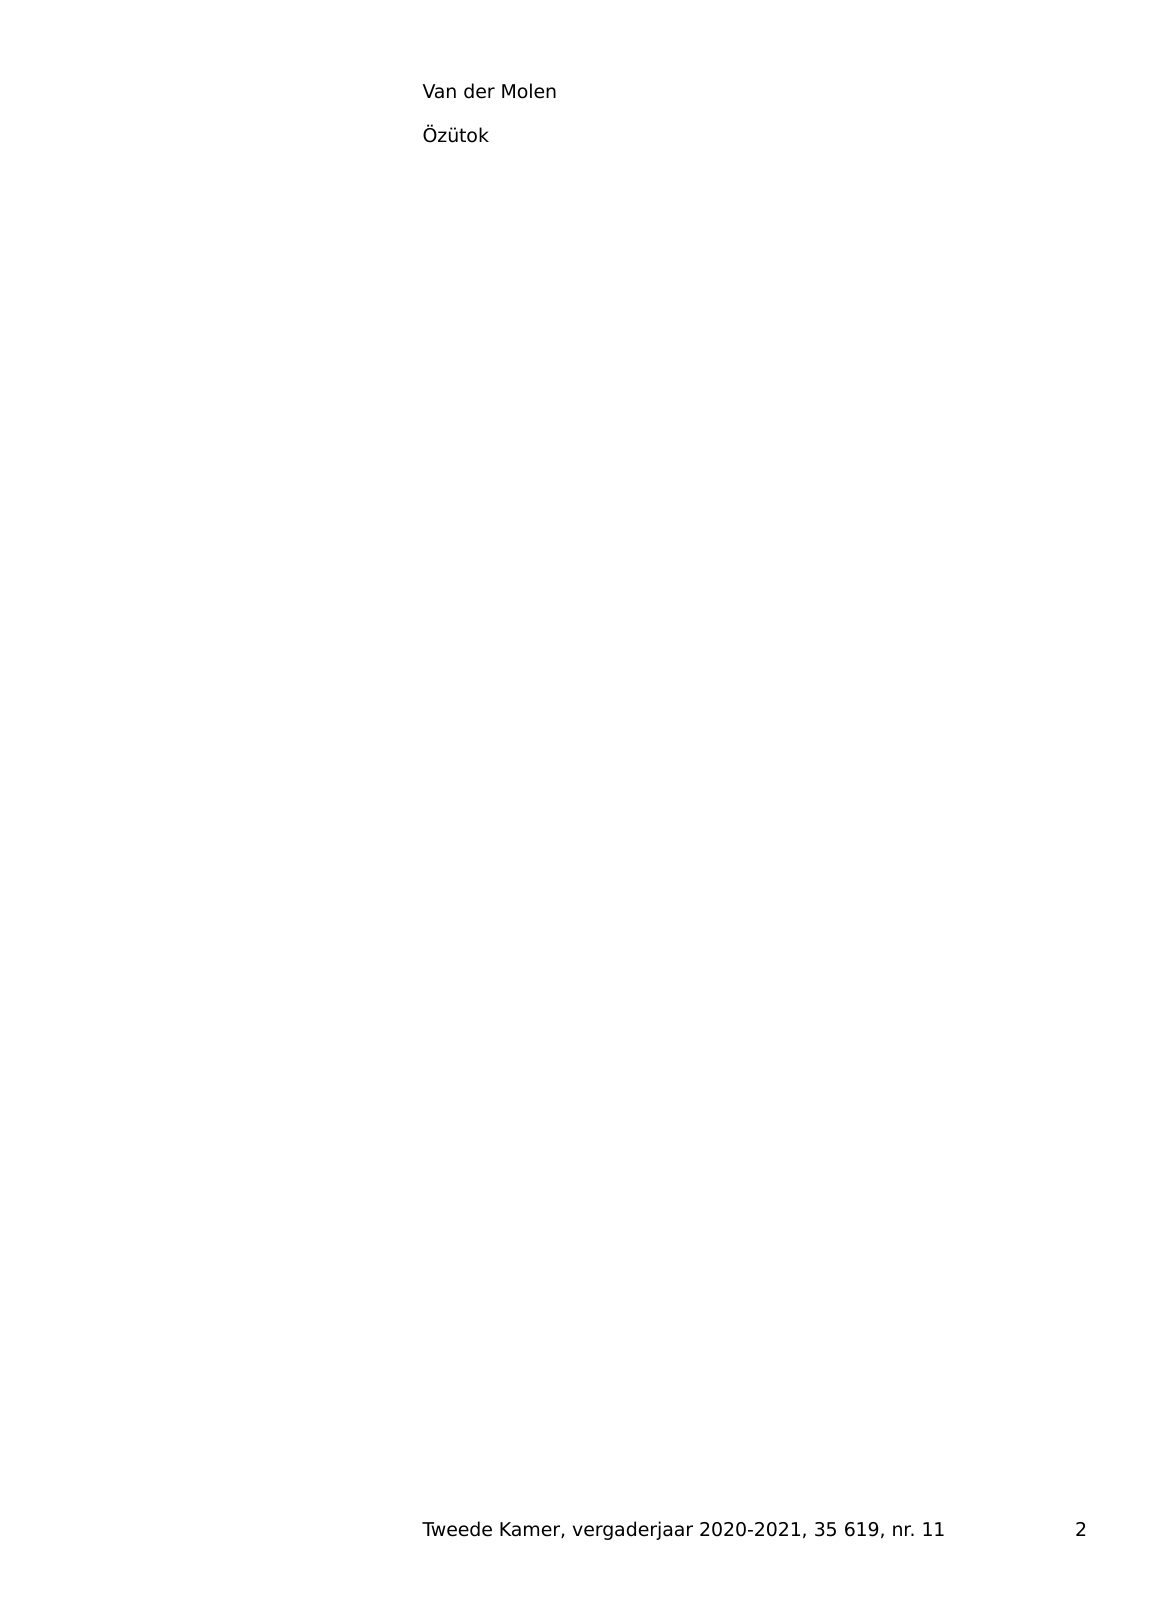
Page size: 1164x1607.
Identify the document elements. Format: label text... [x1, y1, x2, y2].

text Van der Molen Özütok [422, 59, 1087, 147]
